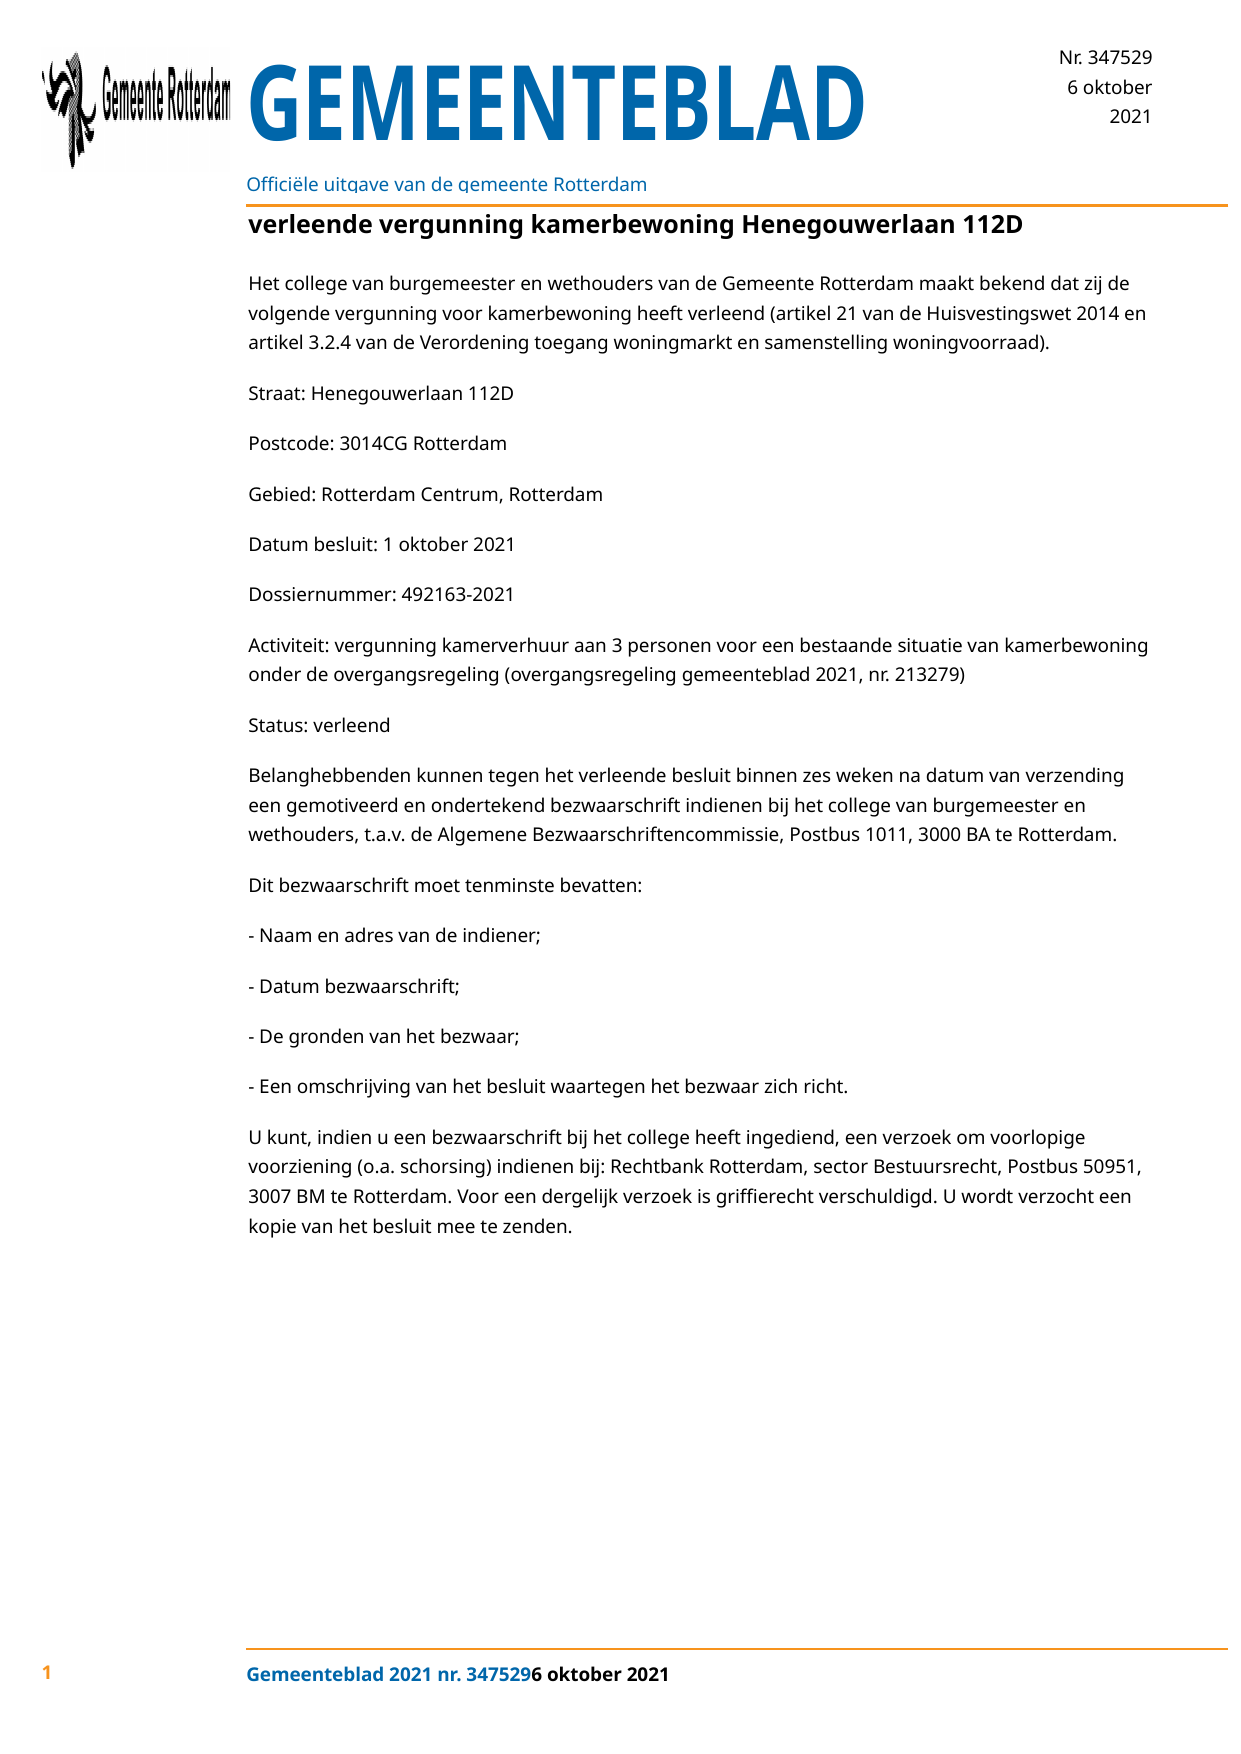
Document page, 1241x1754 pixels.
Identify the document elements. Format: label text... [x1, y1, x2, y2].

picture [41, 47, 231, 172]
text Datum besluit: 1 oktober 2021 [248, 531, 1152, 557]
text Postcode: 3014CG Rotterdam [248, 430, 1152, 456]
text - Datum bezwaarschrift; [248, 973, 1152, 998]
text - De gronden van het bezwaar; [248, 1023, 1152, 1049]
text Het college van burgemeester en wethouders van de Gemeente Rotterdam maakt bekend dat zij de volgende vergunning voor kamerbewoning heeft verleend (artikel 21 van de Huisvestingswet 2014 en artikel 3.2.4 van de Verordening toegang woningmarkt en samenstelling woningvoorraad). [248, 270, 1152, 355]
text Straat: Henegouwerlaan 112D [248, 380, 1152, 406]
text - Een omschrijving van het besluit waartegen het bezwaar zich richt. [248, 1074, 1152, 1099]
text Dossiernummer: 492163-2021 [248, 582, 1152, 607]
text verleende vergunning kamerbewoning Henegouwerlaan 112D [248, 207, 1152, 241]
text Status: verleend [248, 712, 1152, 738]
text U kunt, indien u een bezwaarschrift bij het college heeft ingediend, een verzoek om voorlopige voorziening (o.a. schorsing) indienen bij: Rechtbank Rotterdam, sector Bestuursrecht, Postbus 50951, 3007 BM te Rotterdam. Voor een dergelijk verzoek is griffierecht verschuldigd. U wordt verzocht een kopie van het besluit mee te zenden. [248, 1124, 1152, 1238]
text - Naam en adres van de indiener; [248, 922, 1152, 948]
text Gebied: Rotterdam Centrum, Rotterdam [248, 481, 1152, 506]
text Dit bezwaarschrift moet tenminste bevatten: [248, 872, 1152, 898]
text Activiteit: vergunning kamerverhuur aan 3 personen voor een bestaande situatie van kamerbewoning onder de overgangsregeling (overgangsregeling gemeenteblad 2021, nr. 213279) [248, 632, 1152, 687]
text Belanghebbenden kunnen tegen het verleende besluit binnen zes weken na datum van verzending een gemotiveerd en ondertekend bezwaarschrift indienen bij het college van burgemeester en wethouders, t.a.v. de Algemene Bezwaarschriftencommissie, Postbus 1011, 3000 BA te Rotterdam. [248, 762, 1152, 847]
